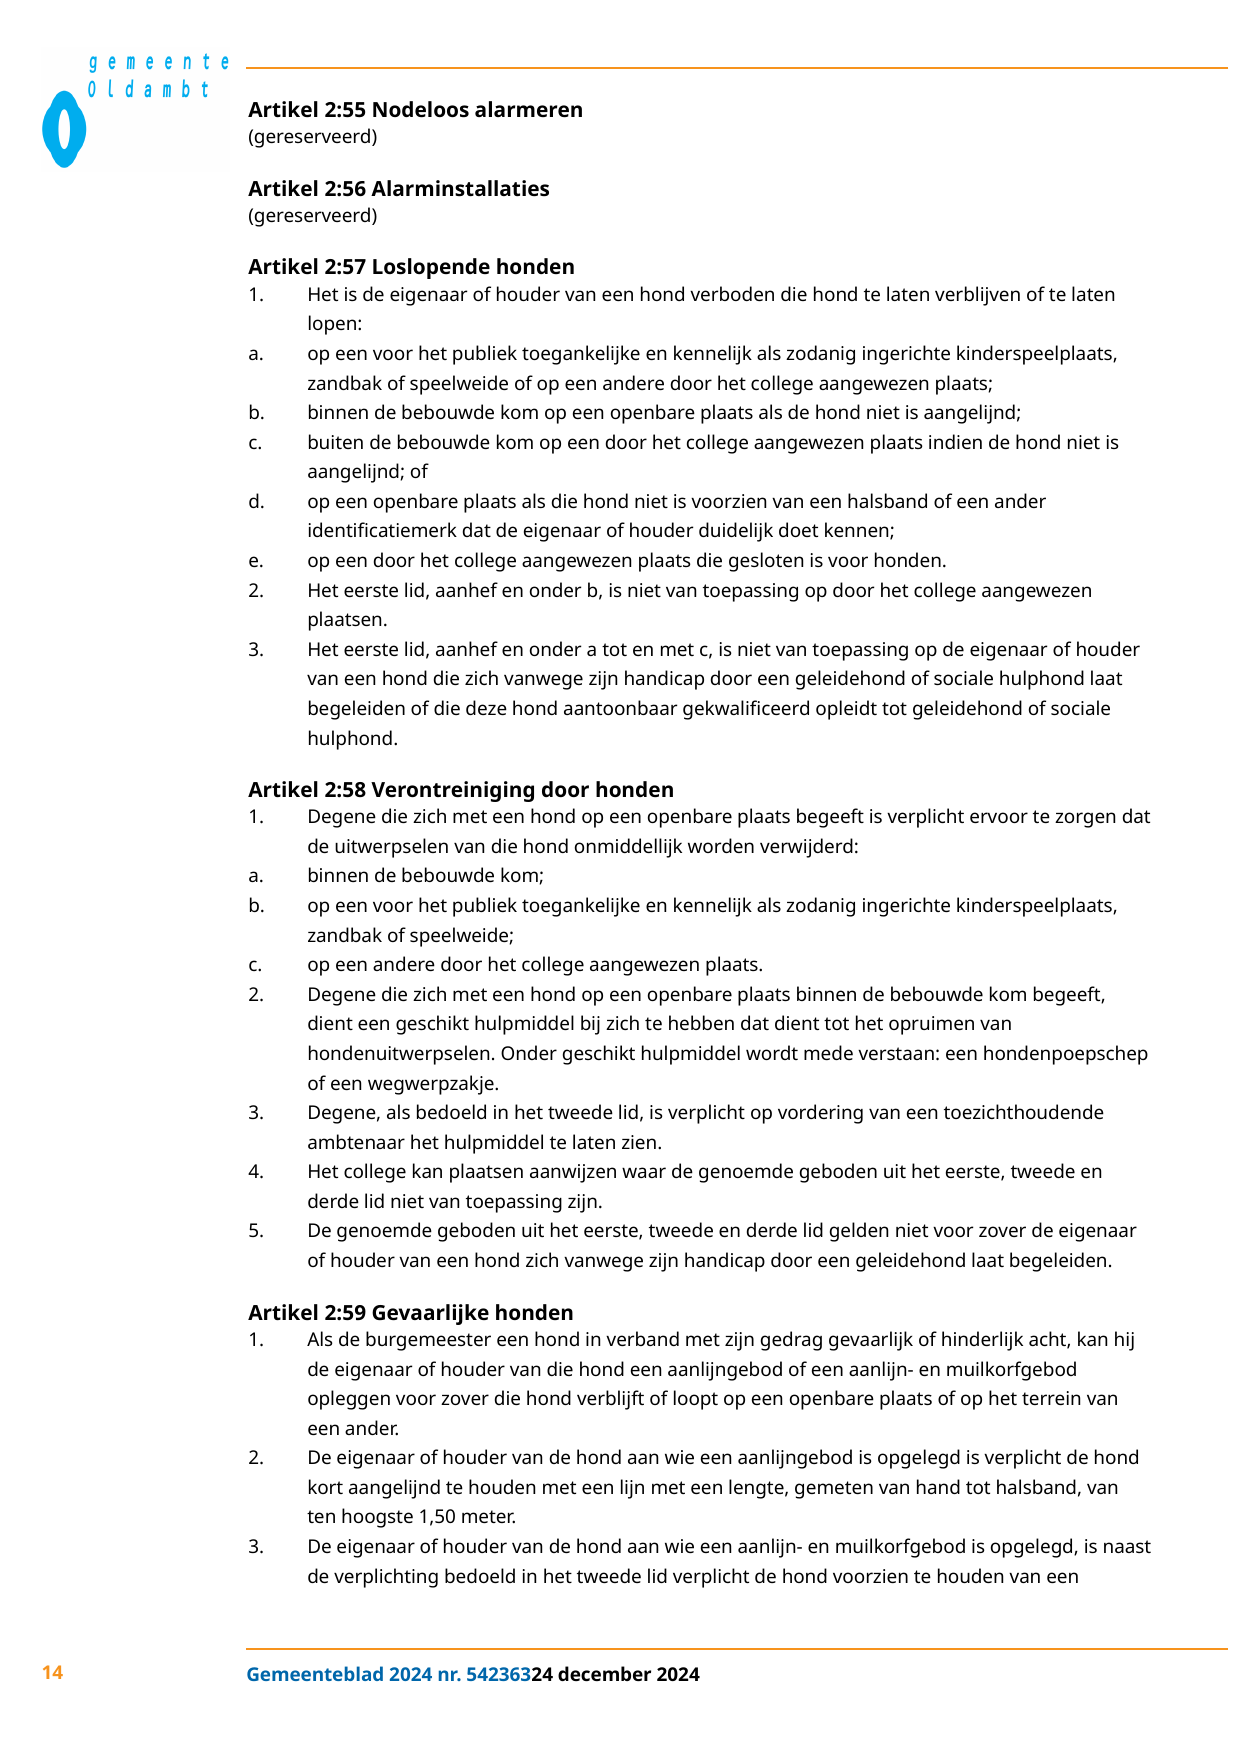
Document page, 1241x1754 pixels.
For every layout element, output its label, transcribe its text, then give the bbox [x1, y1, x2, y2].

text Artikel 2:59 Gevaarlijke honden [248, 1298, 1152, 1326]
text Artikel 2:55 Nodeloos alarmeren [248, 95, 1152, 123]
text (gereserveerd) [248, 202, 1152, 228]
list op een voor het publiek toegankelijke en kennelijk als zodanig ingerichte kinderspeelplaats, zandbak of speelweide of op een andere door het college aangewezen plaats; [248, 340, 1152, 395]
list op een door het college aangewezen plaats die gesloten is voor honden. [248, 547, 1152, 573]
list Degene die zich met een hond op een openbare plaats begeeft is verplicht ervoor te zorgen dat de uitwerpselen van die hond onmiddellijk worden verwijderd: [248, 803, 1152, 859]
list Het eerste lid, aanhef en onder a tot en met c, is niet van toepassing op de eigenaar of houder van een hond die zich vanwege zijn handicap door een geleidehond of sociale hulphond laat begeleiden of die deze hond aantoonbaar gekwalificeerd opleidt tot geleidehond of sociale hulphond. [248, 636, 1152, 750]
text (gereserveerd) [248, 123, 1152, 149]
picture [41, 47, 231, 172]
list op een voor het publiek toegankelijke en kennelijk als zodanig ingerichte kinderspeelplaats, zandbak of speelweide; [248, 892, 1152, 948]
list Degene, als bedoeld in het tweede lid, is verplicht op vordering van een toezichthoudende ambtenaar het hulpmiddel te laten zien. [248, 1099, 1152, 1155]
text Artikel 2:58 Verontreiniging door honden [248, 775, 1152, 803]
list Degene die zich met een hond op een openbare plaats binnen de bebouwde kom begeeft, dient een geschikt hulpmiddel bij zich te hebben dat dient tot het opruimen van hondenuitwerpselen. Onder geschikt hulpmiddel wordt mede verstaan: een hondenpoepschep of een wegwerpzakje. [248, 981, 1152, 1096]
list Het college kan plaatsen aanwijzen waar de genoemde geboden uit het eerste, tweede en derde lid niet van toepassing zijn. [248, 1158, 1152, 1214]
text Artikel 2:56 Alarminstallaties [248, 174, 1152, 202]
list Als de burgemeester een hond in verband met zijn gedrag gevaarlijk of hinderlijk acht, kan hij de eigenaar of houder van die hond een aanlijngebod of een aanlijn- en muilkorfgebod opleggen voor zover die hond verblijft of loopt op een openbare plaats of op het terrein van een ander. [248, 1326, 1152, 1441]
list De genoemde geboden uit het eerste, tweede en derde lid gelden niet voor zover de eigenaar of houder van een hond zich vanwege zijn handicap door een geleidehond laat begeleiden. [248, 1218, 1152, 1273]
list binnen de bebouwde kom op een openbare plaats als de hond niet is aangelijnd; [248, 399, 1152, 425]
list op een andere door het college aangewezen plaats. [248, 951, 1152, 977]
list Het eerste lid, aanhef en onder b, is niet van toepassing op door het college aangewezen plaatsen. [248, 577, 1152, 632]
list De eigenaar of houder van de hond aan wie een aanlijn- en muilkorfgebod is opgelegd, is naast de verplichting bedoeld in het tweede lid verplicht de hond voorzien te houden van een [248, 1533, 1152, 1588]
text Artikel 2:57 Loslopende honden [248, 252, 1152, 281]
list binnen de bebouwde kom; [248, 863, 1152, 888]
list op een openbare plaats als die hond niet is voorzien van een halsband of een ander identificatiemerk dat de eigenaar of houder duidelijk doet kennen; [248, 488, 1152, 543]
list Het is de eigenaar of houder van een hond verboden die hond te laten verblijven of te laten lopen: [248, 281, 1152, 336]
list De eigenaar of houder van de hond aan wie een aanlijngebod is opgelegd is verplicht de hond kort aangelijnd te houden met een lijn met een lengte, gemeten van hand tot halsband, van ten hoogste 1,50 meter. [248, 1444, 1152, 1529]
list buiten de bebouwde kom op een door het college aangewezen plaats indien de hond niet is aangelijnd; of [248, 429, 1152, 484]
